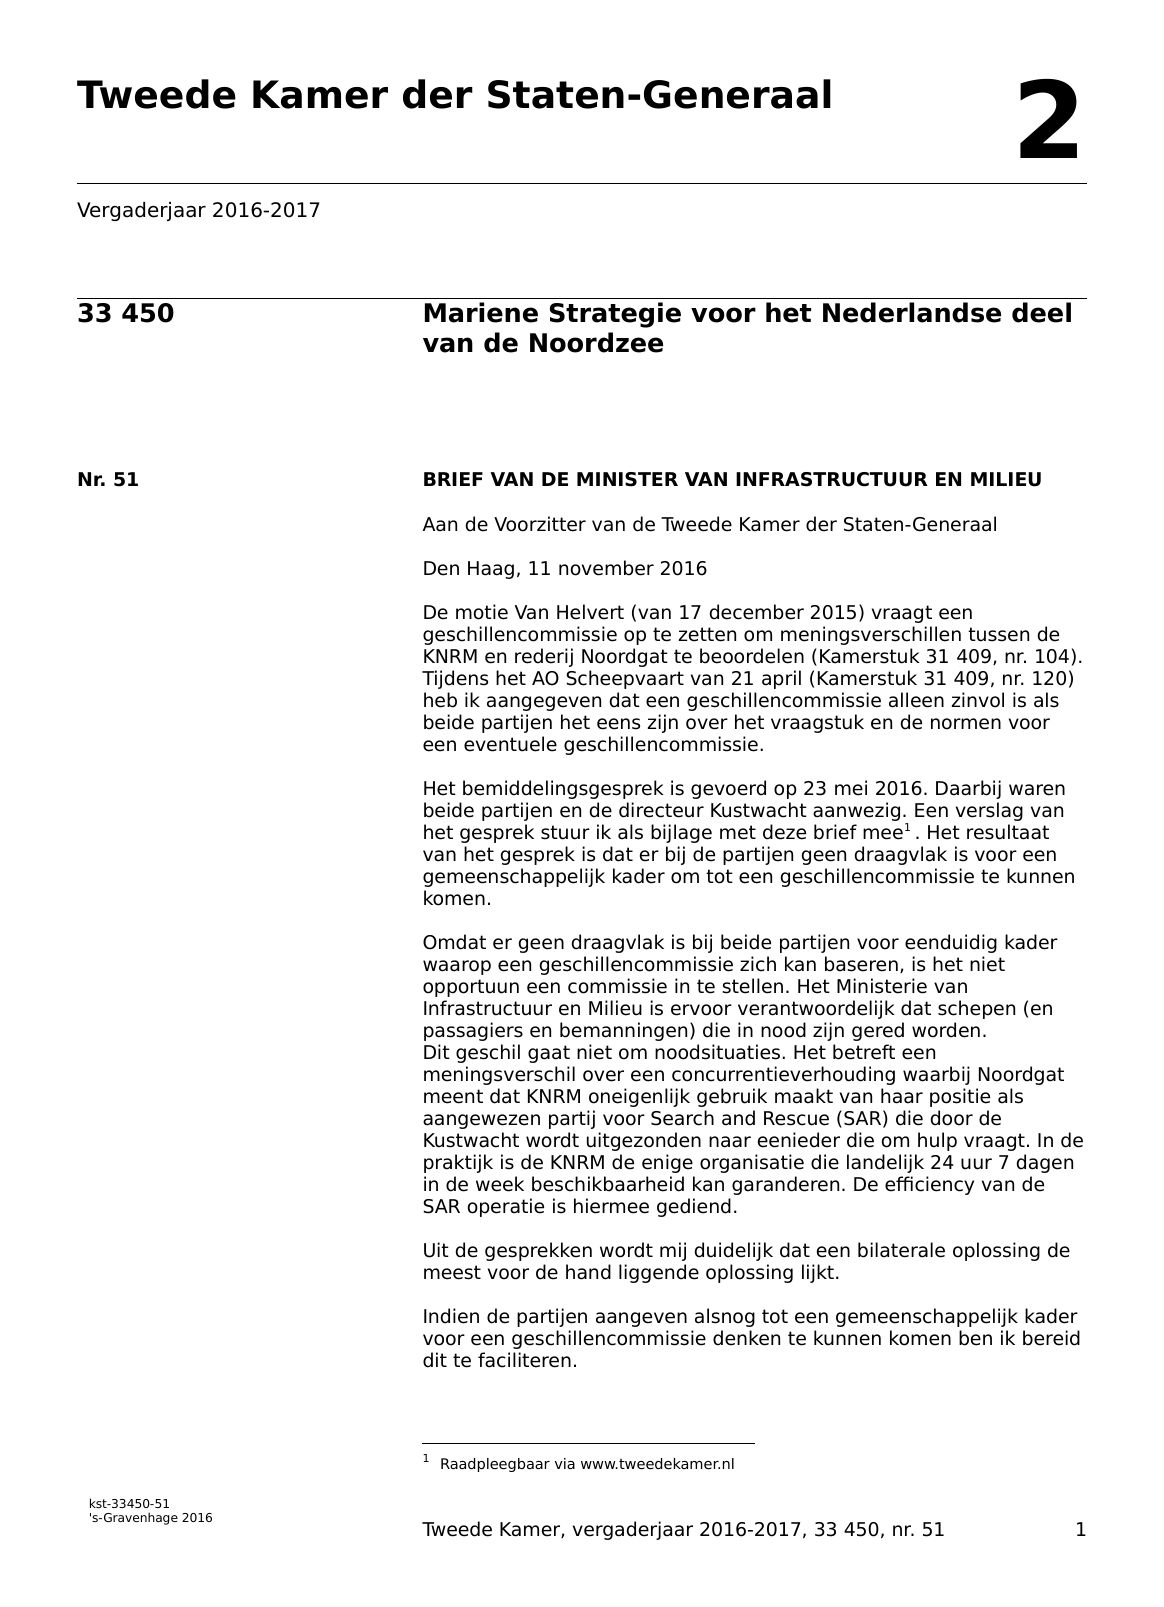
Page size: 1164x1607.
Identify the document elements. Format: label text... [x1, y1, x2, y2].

text Raadpleegbaar via www.tweedekamer.nl [422, 1452, 1087, 1474]
text Dit geschil gaat niet om noodsituaties. Het betreft een meningsverschil over een concurrentieverhouding waarbij Noordgat meent dat KNRM oneigenlijk gebruik maakt van haar positie als aangewezen partij voor Search and Rescue (SAR) die door de Kustwacht wordt uitgezonden naar eenieder die om hulp vraagt. In de praktijk is de KNRM de enige organisatie die landelijk 24 uur 7 dagen in de week beschikbaarheid kan garanderen. De efficiency van de SAR operatie is hiermee gediend. [422, 1042, 1087, 1218]
text Het bemiddelingsgesprek is gevoerd op 23 mei 2016. Daarbij waren beide partijen en de directeur Kustwacht aanwezig. Een verslag van het gesprek stuur ik als bijlage met deze brief mee. Het resultaat van het gesprek is dat er bij de partijen geen draagvlak is voor een gemeenschappelijk kader om tot een geschillencommissie te kunnen komen. [422, 778, 1087, 910]
text kst-33450-51 [88, 1497, 323, 1511]
table_header Tweede Kamer der Staten-Generaal [77, 59, 886, 183]
text Omdat er geen draagvlak is bij beide partijen voor eenduidig kader waarop een geschillencommissie zich kan baseren, is het niet opportuun een commissie in te stellen. Het Ministerie van Infrastructuur en Milieu is ervoor verantwoordelijk dat schepen (en passagiers en bemanningen) die in nood zijn gered worden. [422, 932, 1087, 1042]
text De motie Van Helvert (van 17 december 2015) vraagt een geschillencommissie op te zetten om meningsverschillen tussen de KNRM en rederij Noordgat te beoordelen (Kamerstuk 31 409, nr. 104). Tijdens het AO Scheepvaart van 21 april (Kamerstuk 31 409, nr. 120) heb ik aangegeven dat een geschillencommissie alleen zinvol is als beide partijen het eens zijn over het vraagstuk en de normen voor een eventuele geschillencommissie. [422, 602, 1087, 756]
text Indien de partijen aangeven alsnog tot een gemeenschappelijk kader voor een geschillencommissie denken te kunnen komen ben ik bereid dit te faciliteren. [422, 1306, 1087, 1372]
text 's-Gravenhage 2016 [88, 1511, 323, 1525]
table_cell Vergaderjaar 2016-2017 [77, 184, 1087, 298]
text Den Haag, 11 november 2016 [422, 558, 1087, 580]
table_header 2 [886, 59, 1087, 183]
subtitle 33 450 Mariene Strategie voor het Nederlandse deel van de Noordzee [77, 299, 1087, 358]
text Uit de gesprekken wordt mij duidelijk dat een bilaterale oplossing de meest voor de hand liggende oplossing lijkt. [422, 1240, 1087, 1284]
text Aan de Voorzitter van de Tweede Kamer der Staten-Generaal [422, 513, 1087, 536]
subtitle Nr. 51 BRIEF VAN DE MINISTER VAN INFRASTRUCTUUR EN MILIEU [77, 469, 1087, 491]
